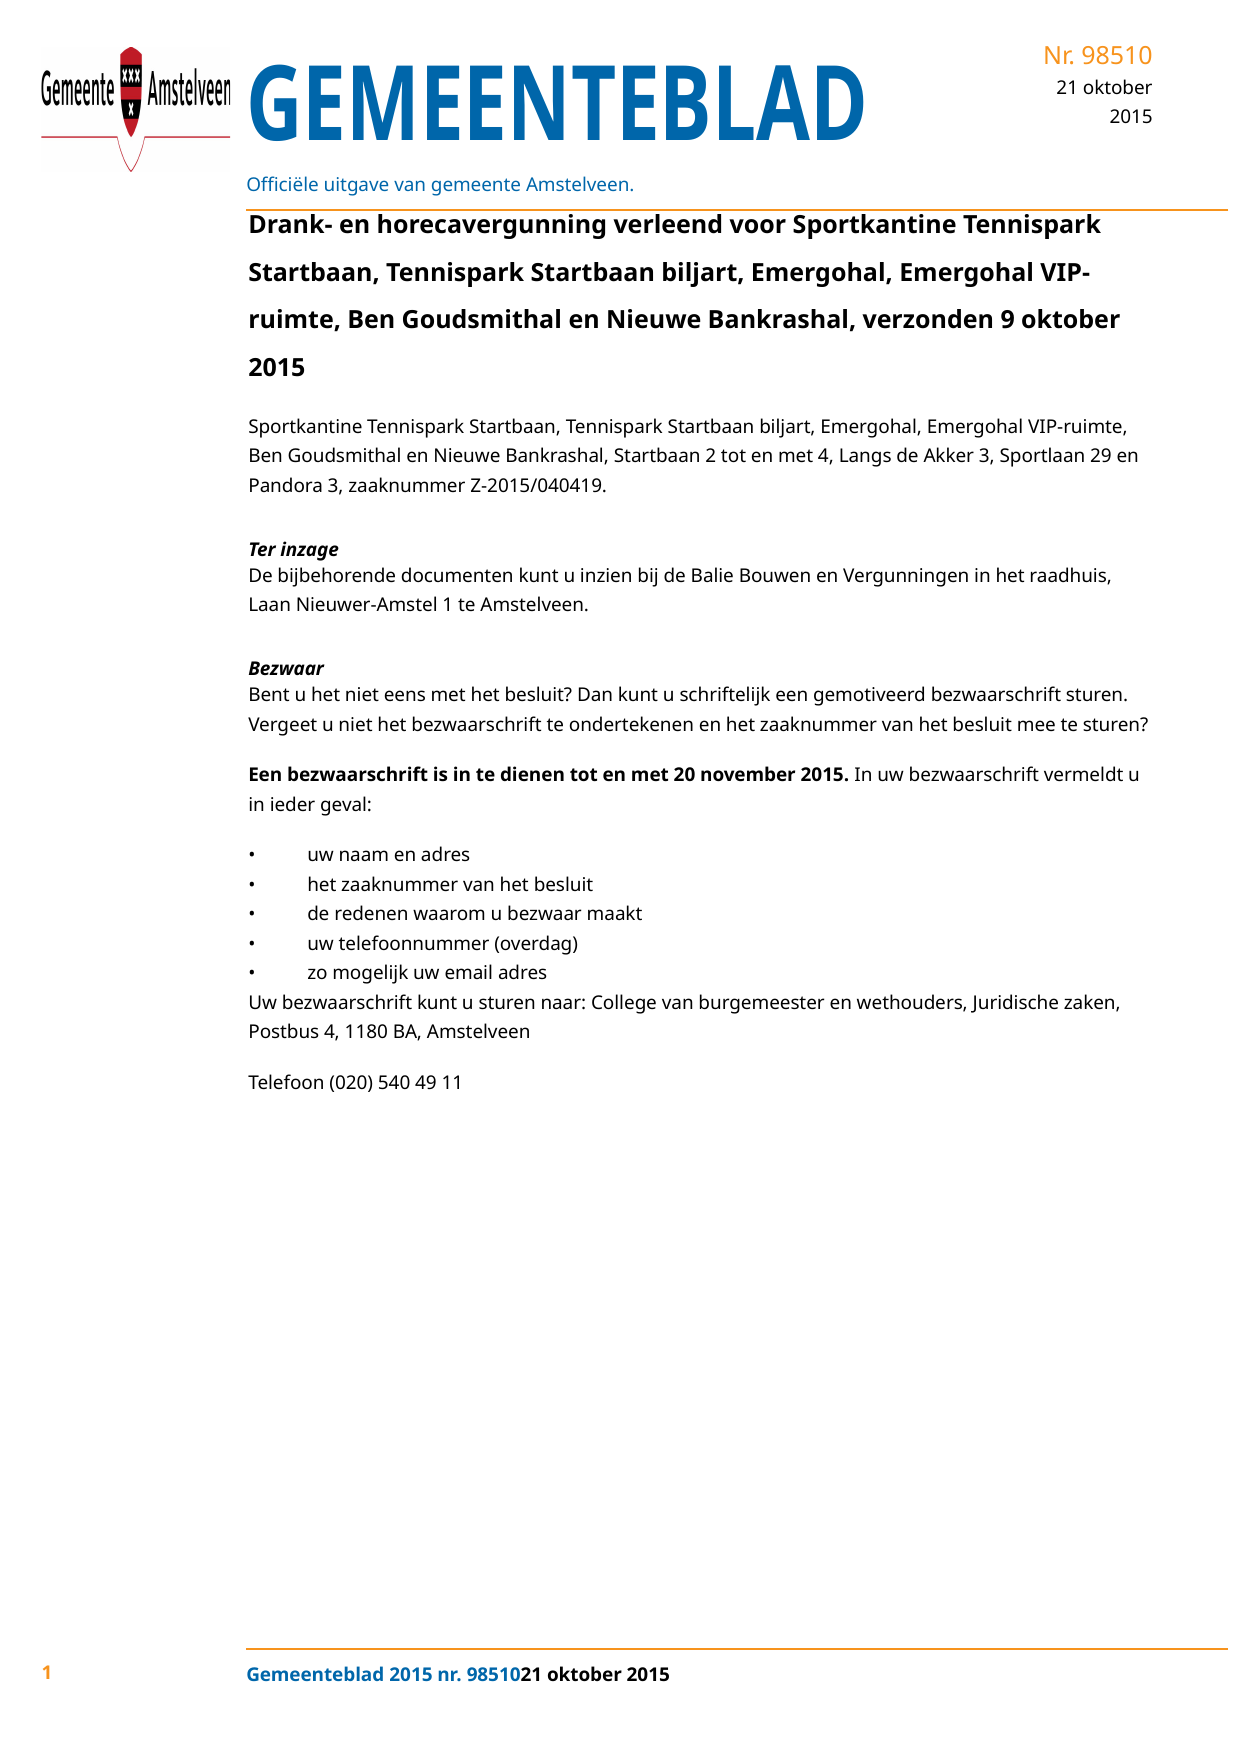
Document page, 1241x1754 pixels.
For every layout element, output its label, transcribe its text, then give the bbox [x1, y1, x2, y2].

list het zaaknummer van het besluit [248, 871, 1152, 897]
text Telefoon (020) 540 49 11 [248, 1069, 1152, 1095]
list de redenen waarom u bezwaar maakt [248, 900, 1152, 926]
text Drank- en horecavergunning verleend voor Sportkantine Tennispark Startbaan, Tennispark Startbaan biljart, Emergohal, Emergohal VIP-ruimte, Ben Goudsmithal en Nieuwe Bankrashal, verzonden 9 oktober 2015 [248, 211, 1152, 384]
text Een bezwaarschrift is in te dienen tot en met 20 november 2015. In uw bezwaarschrift vermeldt u in ieder geval: [248, 761, 1152, 817]
list zo mogelijk uw email adres [248, 959, 1152, 985]
list uw naam en adres [248, 841, 1152, 867]
list uw telefoonnummer (overdag) [248, 930, 1152, 956]
text De bijbehorende documenten kunt u inzien bij de Balie Bouwen en Vergunningen in het raadhuis, Laan Nieuwer-Amstel 1 te Amstelveen. [248, 562, 1152, 617]
text Sportkantine Tennispark Startbaan, Tennispark Startbaan biljart, Emergohal, Emergohal VIP-ruimte, Ben Goudsmithal en Nieuwe Bankrashal, Startbaan 2 tot en met 4, Langs de Akker 3, Sportlaan 29 en Pandora 3, zaaknummer Z-2015/040419. [248, 413, 1152, 498]
text Ter inzage [248, 536, 1152, 562]
text Uw bezwaarschrift kunt u sturen naar: College van burgemeester en wethouders, Juridische zaken, Postbus 4, 1180 BA, Amstelveen [248, 989, 1152, 1044]
picture [41, 47, 231, 172]
text Bent u het niet eens met het besluit? Dan kunt u schriftelijk een gemotiveerd bezwaarschrift sturen. Vergeet u niet het bezwaarschrift te ondertekenen en het zaaknummer van het besluit mee te sturen? [248, 681, 1152, 737]
text Bezwaar [248, 656, 1152, 681]
